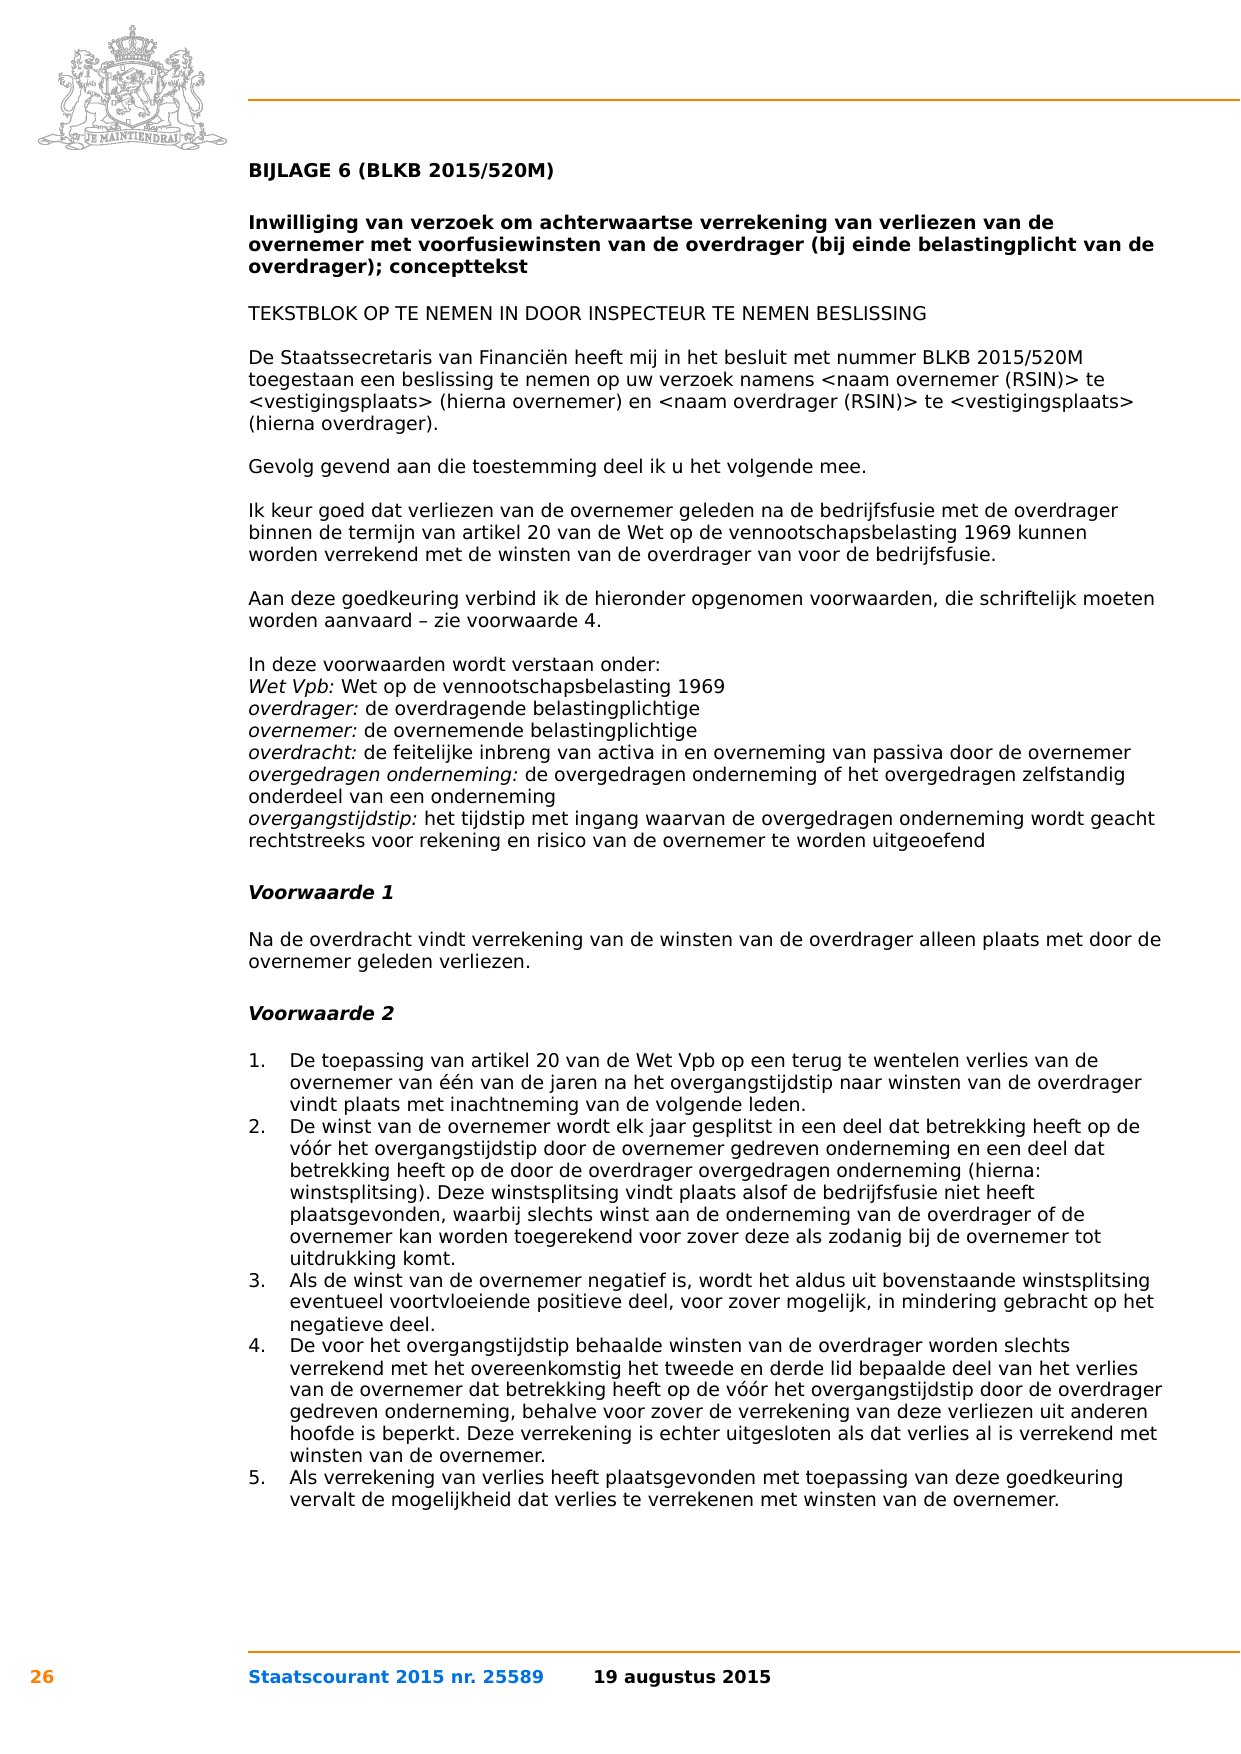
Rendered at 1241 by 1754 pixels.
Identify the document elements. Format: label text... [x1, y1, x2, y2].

text overgangstijdstip: het tijdstip met ingang waarvan de overgedragen onderneming wordt geacht rechtstreeks voor rekening en risico van de overnemer te worden uitgeoefend [248, 808, 1163, 852]
text overgedragen onderneming: de overgedragen onderneming of het overgedragen zelfstandig onderdeel van een onderneming [248, 764, 1163, 808]
picture [38, 25, 227, 150]
subtitle Voorwaarde 1 [248, 882, 1163, 904]
text Wet Vpb: Wet op de vennootschapsbelasting 1969 [248, 676, 1163, 698]
text 4. De voor het overgangstijdstip behaalde winsten van de overdrager worden slechts verrekend met het overeenkomstig het tweede en derde lid bepaalde deel van het verlies van de overnemer dat betrekking heeft op de vóór het overgangstijdstip door de overdrager gedreven onderneming, behalve voor zover de verrekening van deze verliezen uit anderen hoofde is beperkt. Deze verrekening is echter uitgesloten als dat verlies al is verrekend met winsten van de overnemer. [248, 1335, 1163, 1467]
text De Staatssecretaris van Financiën heeft mij in het besluit met nummer BLKB 2015/520M toegestaan een beslissing te nemen op uw verzoek namens <naam overnemer (RSIN)> te <vestigingsplaats> (hierna overnemer) en <naam overdrager (RSIN)> te <vestigingsplaats> (hierna overdrager). [248, 347, 1163, 434]
text Aan deze goedkeuring verbind ik de hieronder opgenomen voorwaarden, die schriftelijk moeten worden aanvaard – zie voorwaarde 4. [248, 588, 1163, 632]
text 3. Als de winst van de overnemer negatief is, wordt het aldus uit bovenstaande winstsplitsing eventueel voortvloeiende positieve deel, voor zover mogelijk, in mindering gebracht op het negatieve deel. [248, 1269, 1163, 1335]
text 2. De winst van de overnemer wordt elk jaar gesplitst in een deel dat betrekking heeft op de vóór het overgangstijdstip door de overnemer gedreven onderneming en een deel dat betrekking heeft op de door de overdrager overgedragen onderneming (hierna: winstsplitsing). Deze winstsplitsing vindt plaats alsof de bedrijfsfusie niet heeft plaatsgevonden, waarbij slechts winst aan de onderneming van de overdrager of de overnemer kan worden toegerekend voor zover deze als zodanig bij de overnemer tot uitdrukking komt. [248, 1116, 1163, 1269]
text overdracht: de feitelijke inbreng van activa in en overneming van passiva door de overnemer [248, 742, 1163, 764]
subtitle Voorwaarde 2 [248, 1003, 1163, 1025]
text Gevolg gevend aan die toestemming deel ik u het volgende mee. [248, 456, 1163, 478]
text Na de overdracht vindt verrekening van de winsten van de overdrager alleen plaats met door de overnemer geleden verliezen. [248, 929, 1163, 973]
text In deze voorwaarden wordt verstaan onder: [248, 654, 1163, 676]
subtitle BIJLAGE 6 (BLKB 2015/520M) [248, 160, 1163, 182]
text 1. De toepassing van artikel 20 van de Wet Vpb op een terug te wentelen verlies van de overnemer van één van de jaren na het overgangstijdstip naar winsten van de overdrager vindt plaats met inachtneming van de volgende leden. [248, 1050, 1163, 1116]
text Ik keur goed dat verliezen van de overnemer geleden na de bedrijfsfusie met de overdrager binnen de termijn van artikel 20 van de Wet op de vennootschapsbelasting 1969 kunnen worden verrekend met de winsten van de overdrager van voor de bedrijfsfusie. [248, 500, 1163, 566]
text 5. Als verrekening van verlies heeft plaatsgevonden met toepassing van deze goedkeuring vervalt de mogelijkheid dat verlies te verrekenen met winsten van de overnemer. [248, 1467, 1163, 1511]
text TEKSTBLOK OP TE NEMEN IN DOOR INSPECTEUR TE NEMEN BESLISSING [248, 303, 1163, 325]
text overdrager: de overdragende belastingplichtige [248, 698, 1163, 720]
text overnemer: de overnemende belastingplichtige [248, 720, 1163, 742]
subtitle Inwilliging van verzoek om achterwaartse verrekening van verliezen van de overnemer met voorfusiewinsten van de overdrager (bij einde belastingplicht van de overdrager); concepttekst [248, 212, 1163, 278]
